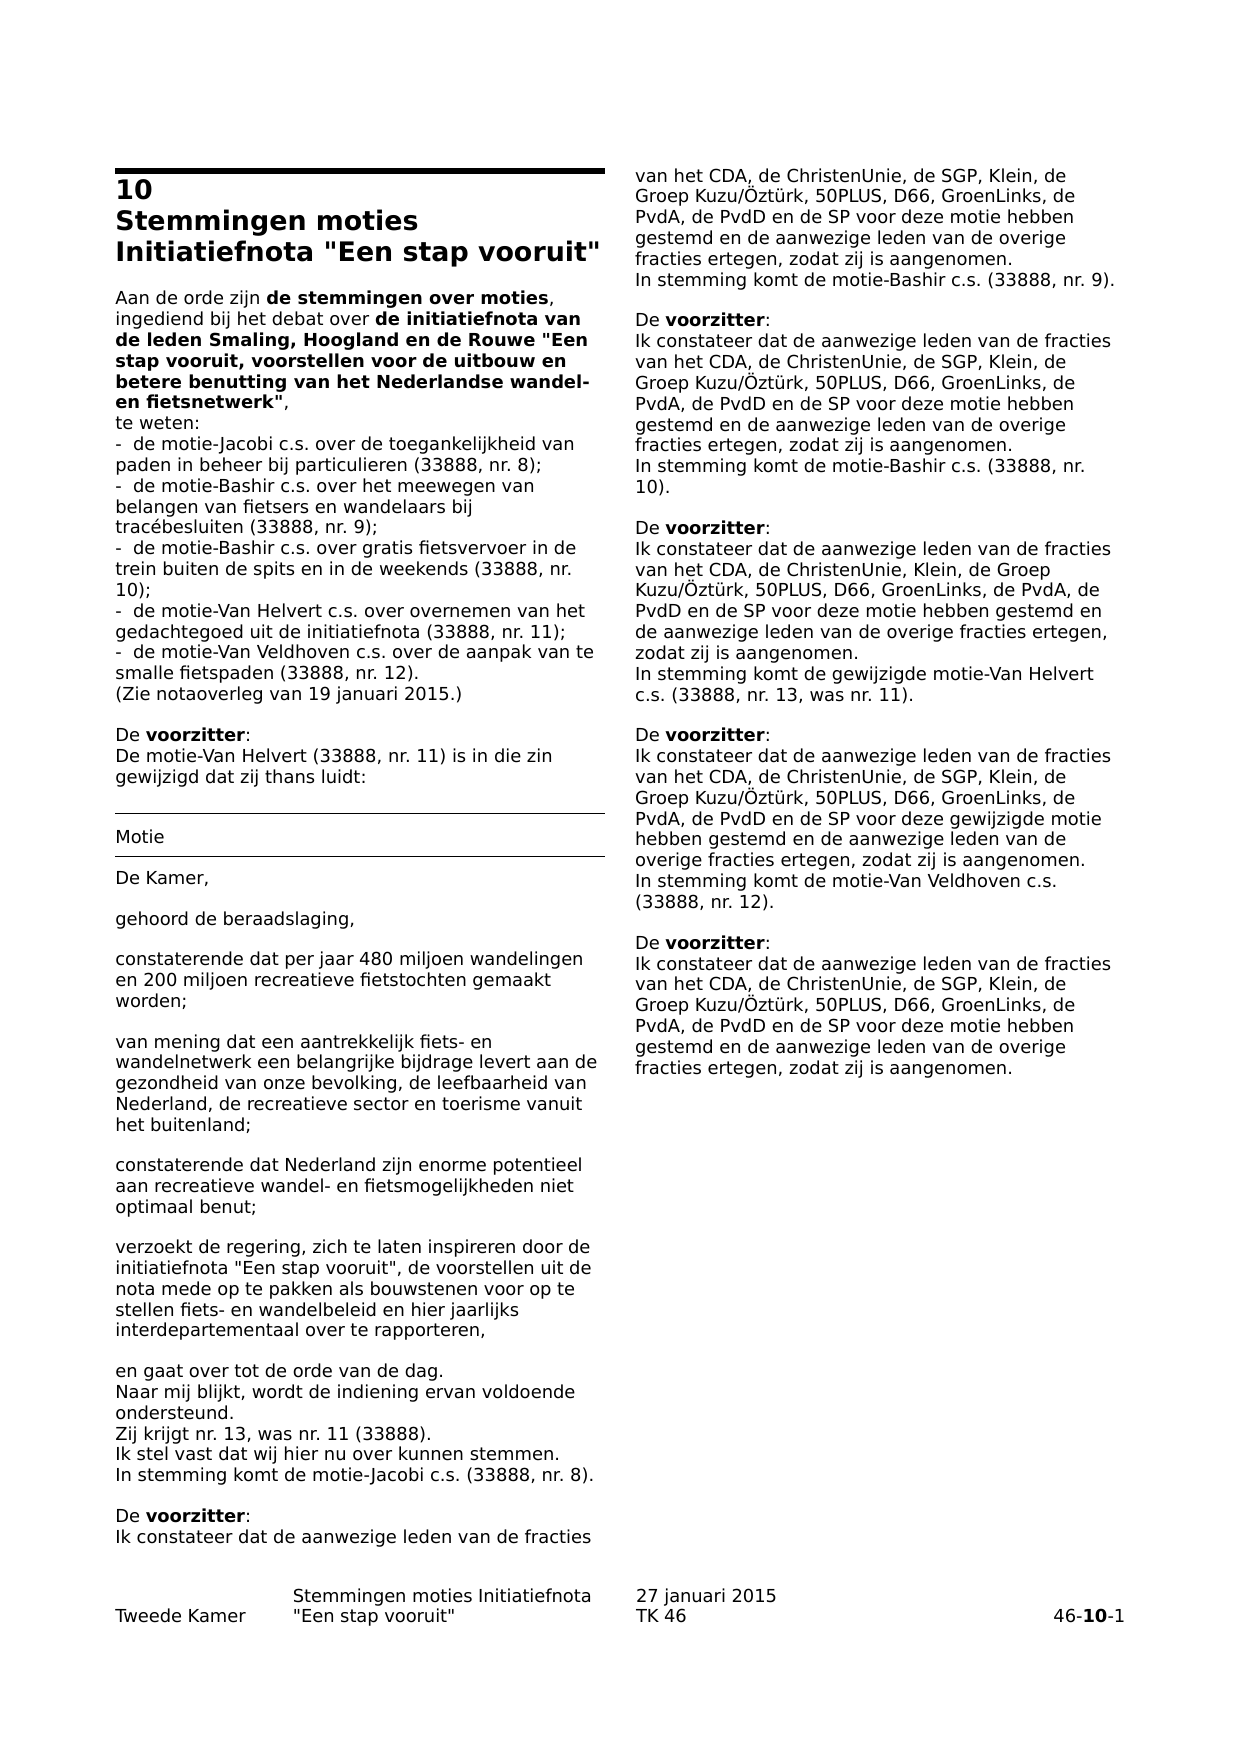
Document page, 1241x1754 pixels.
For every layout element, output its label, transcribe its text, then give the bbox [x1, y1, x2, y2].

text In stemming komt de motie-Bashir c.s. (33888, nr. 10). [635, 456, 1125, 498]
text Ik constateer dat de aanwezige leden van de fracties van het CDA, de ChristenUnie, Klein, de Groep Kuzu/Öztürk, 50PLUS, D66, GroenLinks, de PvdA, de PvdD en de SP voor deze motie hebben gestemd en de aanwezige leden van de overige fracties ertegen, zodat zij is aangenomen. [635, 538, 1125, 663]
text In stemming komt de motie-Jacobi c.s. (33888, nr. 8). [115, 1465, 605, 1486]
text De voorzitter: [635, 310, 1125, 331]
text In stemming komt de motie-Bashir c.s. (33888, nr. 9). [635, 269, 1125, 290]
text constaterende dat Nederland zijn enorme potentieel aan recreatieve wandel- en fietsmogelijkheden niet optimaal benut; [115, 1155, 605, 1217]
text De voorzitter: [635, 725, 1125, 746]
list de motie-Bashir c.s. over het meewegen van belangen van fietsers en wandelaars bij tracébesluiten (33888, nr. 9); [115, 476, 605, 538]
text verzoekt de regering, zich te laten inspireren door de initiatiefnota "Een stap vooruit", de voorstellen uit de nota mede op te pakken als bouwstenen voor op te stellen fiets- en wandelbeleid en hier jaarlijks interdepartementaal over te rapporteren, [115, 1237, 605, 1341]
text Naar mij blijkt, wordt de indiening ervan voldoende ondersteund. [115, 1382, 605, 1423]
text Ik constateer dat de aanwezige leden van de fracties van het CDA, de ChristenUnie, de SGP, Klein, de Groep Kuzu/Öztürk, 50PLUS, D66, GroenLinks, de PvdA, de PvdD en de SP voor deze motie hebben gestemd en de aanwezige leden van de overige fracties ertegen, zodat zij is aangenomen. [635, 331, 1125, 456]
text De voorzitter: [635, 518, 1125, 538]
text van mening dat een aantrekkelijk fiets- en wandelnetwerk een belangrijke bijdrage levert aan de gezondheid van onze bevolking, de leefbaarheid van Nederland, de recreatieve sector en toerisme vanuit het buitenland; [115, 1031, 605, 1135]
list de motie-Bashir c.s. over gratis fietsvervoer in de trein buiten de spits en in de weekends (33888, nr. 10); [115, 538, 605, 601]
list de motie-Jacobi c.s. over de toegankelijkheid van paden in beheer bij particulieren (33888, nr. 8); [115, 434, 605, 476]
list de motie-Van Helvert c.s. over overnemen van het gedachtegoed uit de initiatiefnota (33888, nr. 11); [115, 601, 605, 642]
text Zij krijgt nr. 13, was nr. 11 (33888). [115, 1423, 605, 1444]
title 10 Stemmingen moties Initiatiefnota "Een stap vooruit" [115, 174, 605, 268]
text De voorzitter: [115, 1506, 605, 1527]
text Ik constateer dat de aanwezige leden van de fracties van het CDA, de ChristenUnie, de SGP, Klein, de Groep Kuzu/Öztürk, 50PLUS, D66, GroenLinks, de PvdA, de PvdD en de SP voor deze gewijzigde motie hebben gestemd en de aanwezige leden van de overige fracties ertegen, zodat zij is aangenomen. [635, 746, 1125, 871]
text van het CDA, de ChristenUnie, de SGP, Klein, de Groep Kuzu/Öztürk, 50PLUS, D66, GroenLinks, de PvdA, de PvdD en de SP voor deze motie hebben gestemd en de aanwezige leden van de overige fracties ertegen, zodat zij is aangenomen. [635, 165, 1125, 269]
text In stemming komt de gewijzigde motie-Van Helvert c.s. (33888, nr. 13, was nr. 11). [635, 663, 1125, 705]
text De motie-Van Helvert (33888, nr. 11) is in die zin gewijzigd dat zij thans luidt: [115, 746, 605, 787]
list de motie-Van Veldhoven c.s. over de aanpak van te smalle fietspaden (33888, nr. 12). [115, 642, 605, 684]
text De voorzitter: [115, 725, 605, 746]
text Motie [115, 827, 605, 848]
text Ik constateer dat de aanwezige leden van de fracties [115, 1527, 605, 1547]
text Aan de orde zijn de stemmingen over moties, ingediend bij het debat over de initiatiefnota van de leden Smaling, Hoogland en de Rouwe "Een stap vooruit, voorstellen voor de uitbouw en betere benutting van het Nederlandse wandel- en fietsnetwerk", [115, 288, 605, 413]
text In stemming komt de motie-Van Veldhoven c.s. (33888, nr. 12). [635, 871, 1125, 912]
text De Kamer, [115, 868, 605, 888]
text gehoord de beraadslaging, [115, 908, 605, 929]
text Ik stel vast dat wij hier nu over kunnen stemmen. [115, 1444, 605, 1465]
text (Zie notaoverleg van 19 januari 2015.) [115, 684, 605, 705]
text De voorzitter: [635, 932, 1125, 953]
text te weten: [115, 413, 605, 434]
text en gaat over tot de orde van de dag. [115, 1361, 605, 1382]
text Ik constateer dat de aanwezige leden van de fracties van het CDA, de ChristenUnie, de SGP, Klein, de Groep Kuzu/Öztürk, 50PLUS, D66, GroenLinks, de PvdA, de PvdD en de SP voor deze motie hebben gestemd en de aanwezige leden van de overige fracties ertegen, zodat zij is aangenomen. [635, 953, 1125, 1078]
text constaterende dat per jaar 480 miljoen wandelingen en 200 miljoen recreatieve fietstochten gemaakt worden; [115, 949, 605, 1011]
